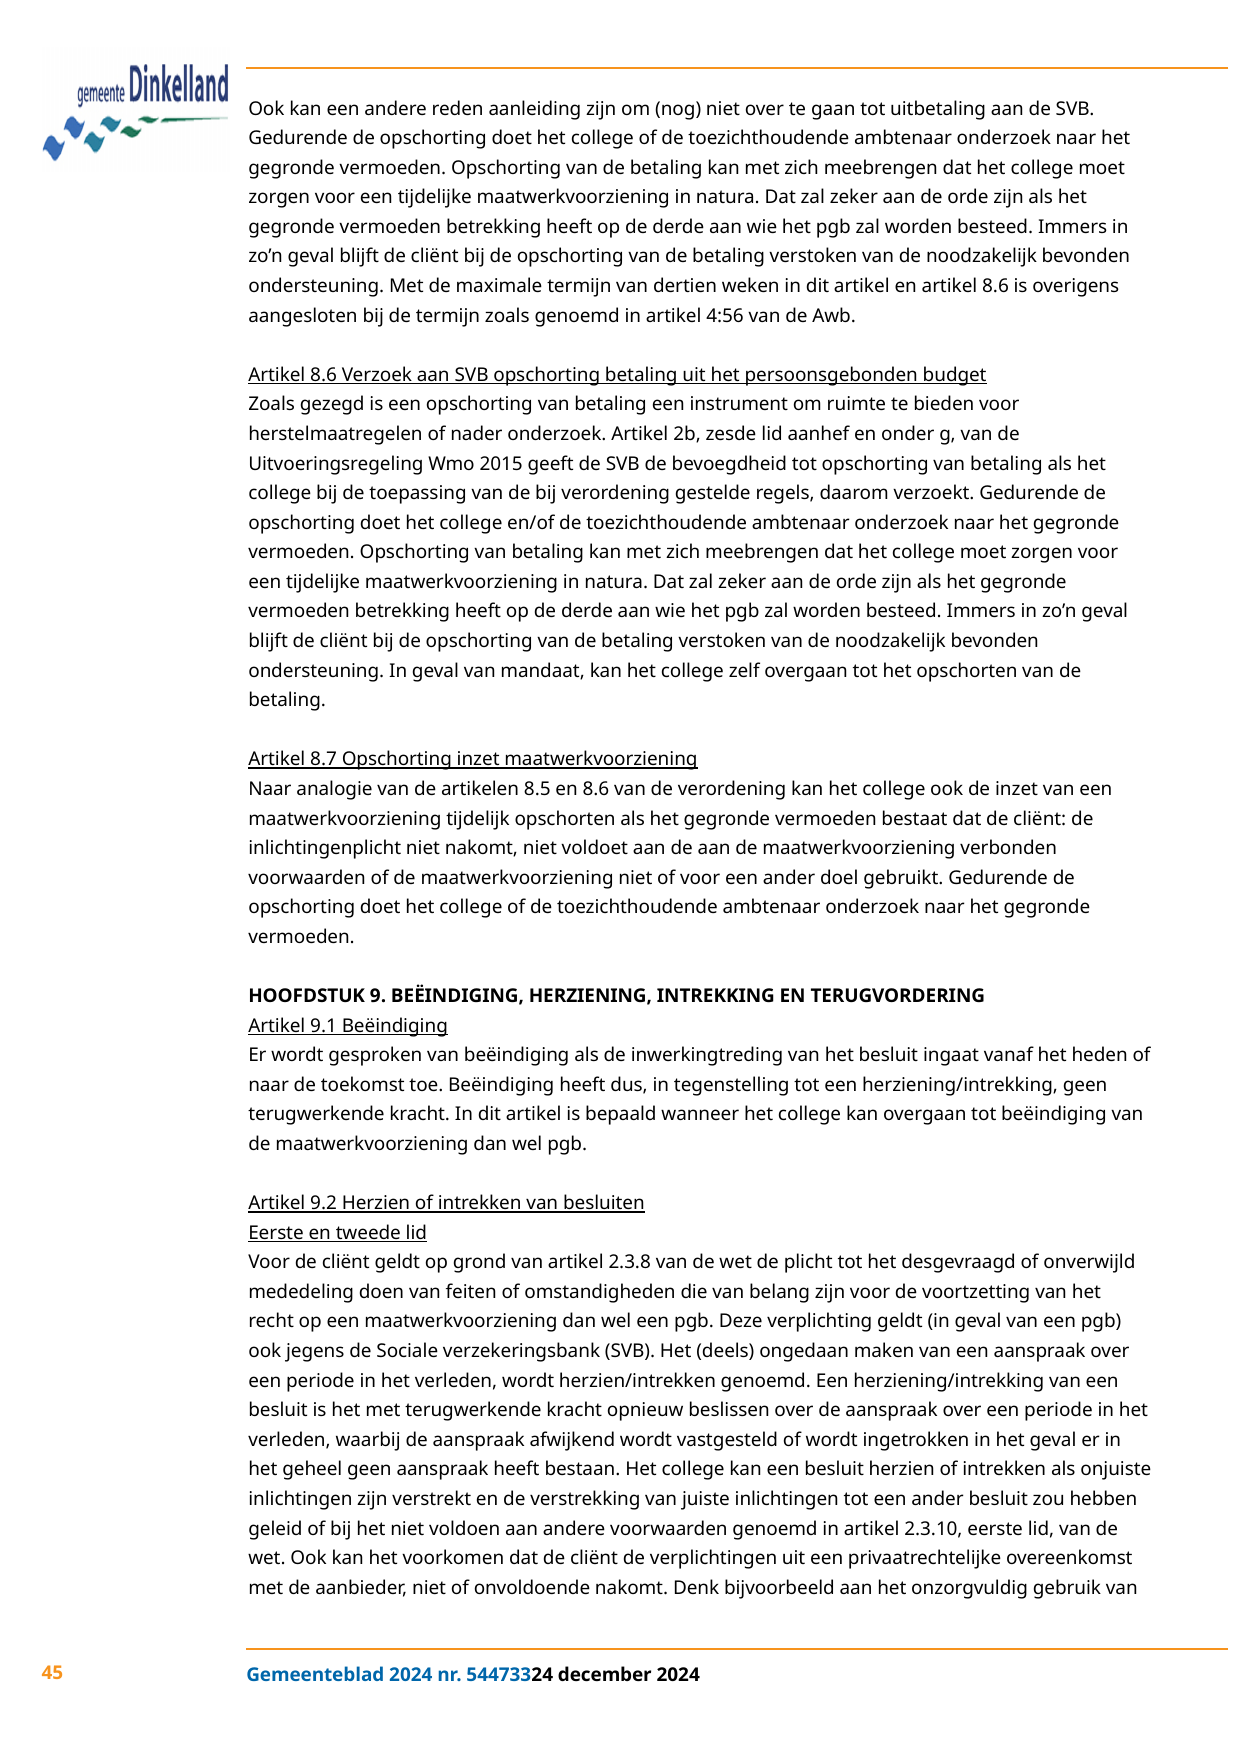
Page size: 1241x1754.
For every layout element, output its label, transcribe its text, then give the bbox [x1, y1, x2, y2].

text Artikel 9.2 Herzien of intrekken van besluiten [248, 1189, 1152, 1215]
text Eerste en tweede lid [248, 1219, 1152, 1245]
text Er wordt gesproken van beëindiging als de inwerkingtreding van het besluit ingaat vanaf het heden of naar de toekomst toe. Beëindiging heeft dus, in tegenstelling tot een herziening/intrekking, geen terugwerkende kracht. In dit artikel is bepaald wanneer het college kan overgaan tot beëindiging van de maatwerkvoorziening dan wel pgb. [248, 1041, 1152, 1156]
text Artikel 8.7 Opschorting inzet maatwerkvoorziening [248, 746, 1152, 771]
picture [41, 47, 231, 172]
text Ook kan een andere reden aanleiding zijn om (nog) niet over te gaan tot uitbetaling aan de SVB. Gedurende de opschorting doet het college of de toezichthoudende ambtenaar onderzoek naar het gegronde vermoeden. Opschorting van de betaling kan met zich meebrengen dat het college moet zorgen voor een tijdelijke maatwerkvoorziening in natura. Dat zal zeker aan de orde zijn als het gegronde vermoeden betrekking heeft op de derde aan wie het pgb zal worden besteed. Immers in zo’n geval blijft de cliënt bij de opschorting van de betaling verstoken van de noodzakelijk bevonden ondersteuning. Met de maximale termijn van dertien weken in dit artikel en artikel 8.6 is overigens aangesloten bij de termijn zoals genoemd in artikel 4:56 van de Awb. [248, 95, 1152, 328]
text Artikel 9.1 Beëindiging [248, 1012, 1152, 1038]
text Zoals gezegd is een opschorting van betaling een instrument om ruimte te bieden voor herstelmaatregelen of nader onderzoek. Artikel 2b, zesde lid aanhef en onder g, van de Uitvoeringsregeling Wmo 2015 geeft de SVB de bevoegdheid tot opschorting van betaling als het college bij de toepassing van de bij verordening gestelde regels, daarom verzoekt. Gedurende de opschorting doet het college en/of de toezichthoudende ambtenaar onderzoek naar het gegronde vermoeden. Opschorting van betaling kan met zich meebrengen dat het college moet zorgen voor een tijdelijke maatwerkvoorziening in natura. Dat zal zeker aan de orde zijn als het gegronde vermoeden betrekking heeft op de derde aan wie het pgb zal worden besteed. Immers in zo’n geval blijft de cliënt bij de opschorting van de betaling verstoken van de noodzakelijk bevonden ondersteuning. In geval van mandaat, kan het college zelf overgaan tot het opschorten van de betaling. [248, 391, 1152, 712]
text Artikel 8.6 Verzoek aan SVB opschorting betaling uit het persoonsgebonden budget [248, 361, 1152, 387]
text Voor de cliënt geldt op grond van artikel 2.3.8 van de wet de plicht tot het desgevraagd of onverwijld mededeling doen van feiten of omstandigheden die van belang zijn voor de voortzetting van het recht op een maatwerkvoorziening dan wel een pgb. Deze verplichting geldt (in geval van een pgb) ook jegens de Sociale verzekeringsbank (SVB). Het (deels) ongedaan maken van een aanspraak over een periode in het verleden, wordt herzien/intrekken genoemd. Een herziening/intrekking van een besluit is het met terugwerkende kracht opnieuw beslissen over de aanspraak over een periode in het verleden, waarbij de aanspraak afwijkend wordt vastgesteld of wordt ingetrokken in het geval er in het geheel geen aanspraak heeft bestaan. Het college kan een besluit herzien of intrekken als onjuiste inlichtingen zijn verstrekt en de verstrekking van juiste inlichtingen tot een ander besluit zou hebben geleid of bij het niet voldoen aan andere voorwaarden genoemd in artikel 2.3.10, eerste lid, van de wet. Ook kan het voorkomen dat de cliënt de verplichtingen uit een privaatrechtelijke overeenkomst met de aanbieder, niet of onvoldoende nakomt. Denk bijvoorbeeld aan het onzorgvuldig gebruik van [248, 1248, 1152, 1600]
text Naar analogie van de artikelen 8.5 en 8.6 van de verordening kan het college ook de inzet van een maatwerkvoorziening tijdelijk opschorten als het gegronde vermoeden bestaat dat de cliënt: de inlichtingenplicht niet nakomt, niet voldoet aan de aan de maatwerkvoorziening verbonden voorwaarden of de maatwerkvoorziening niet of voor een ander doel gebruikt. Gedurende de opschorting doet het college of de toezichthoudende ambtenaar onderzoek naar het gegronde vermoeden. [248, 775, 1152, 949]
text HOOFDSTUK 9. BEËINDIGING, HERZIENING, INTREKKING EN TERUGVORDERING [248, 982, 1152, 1008]
